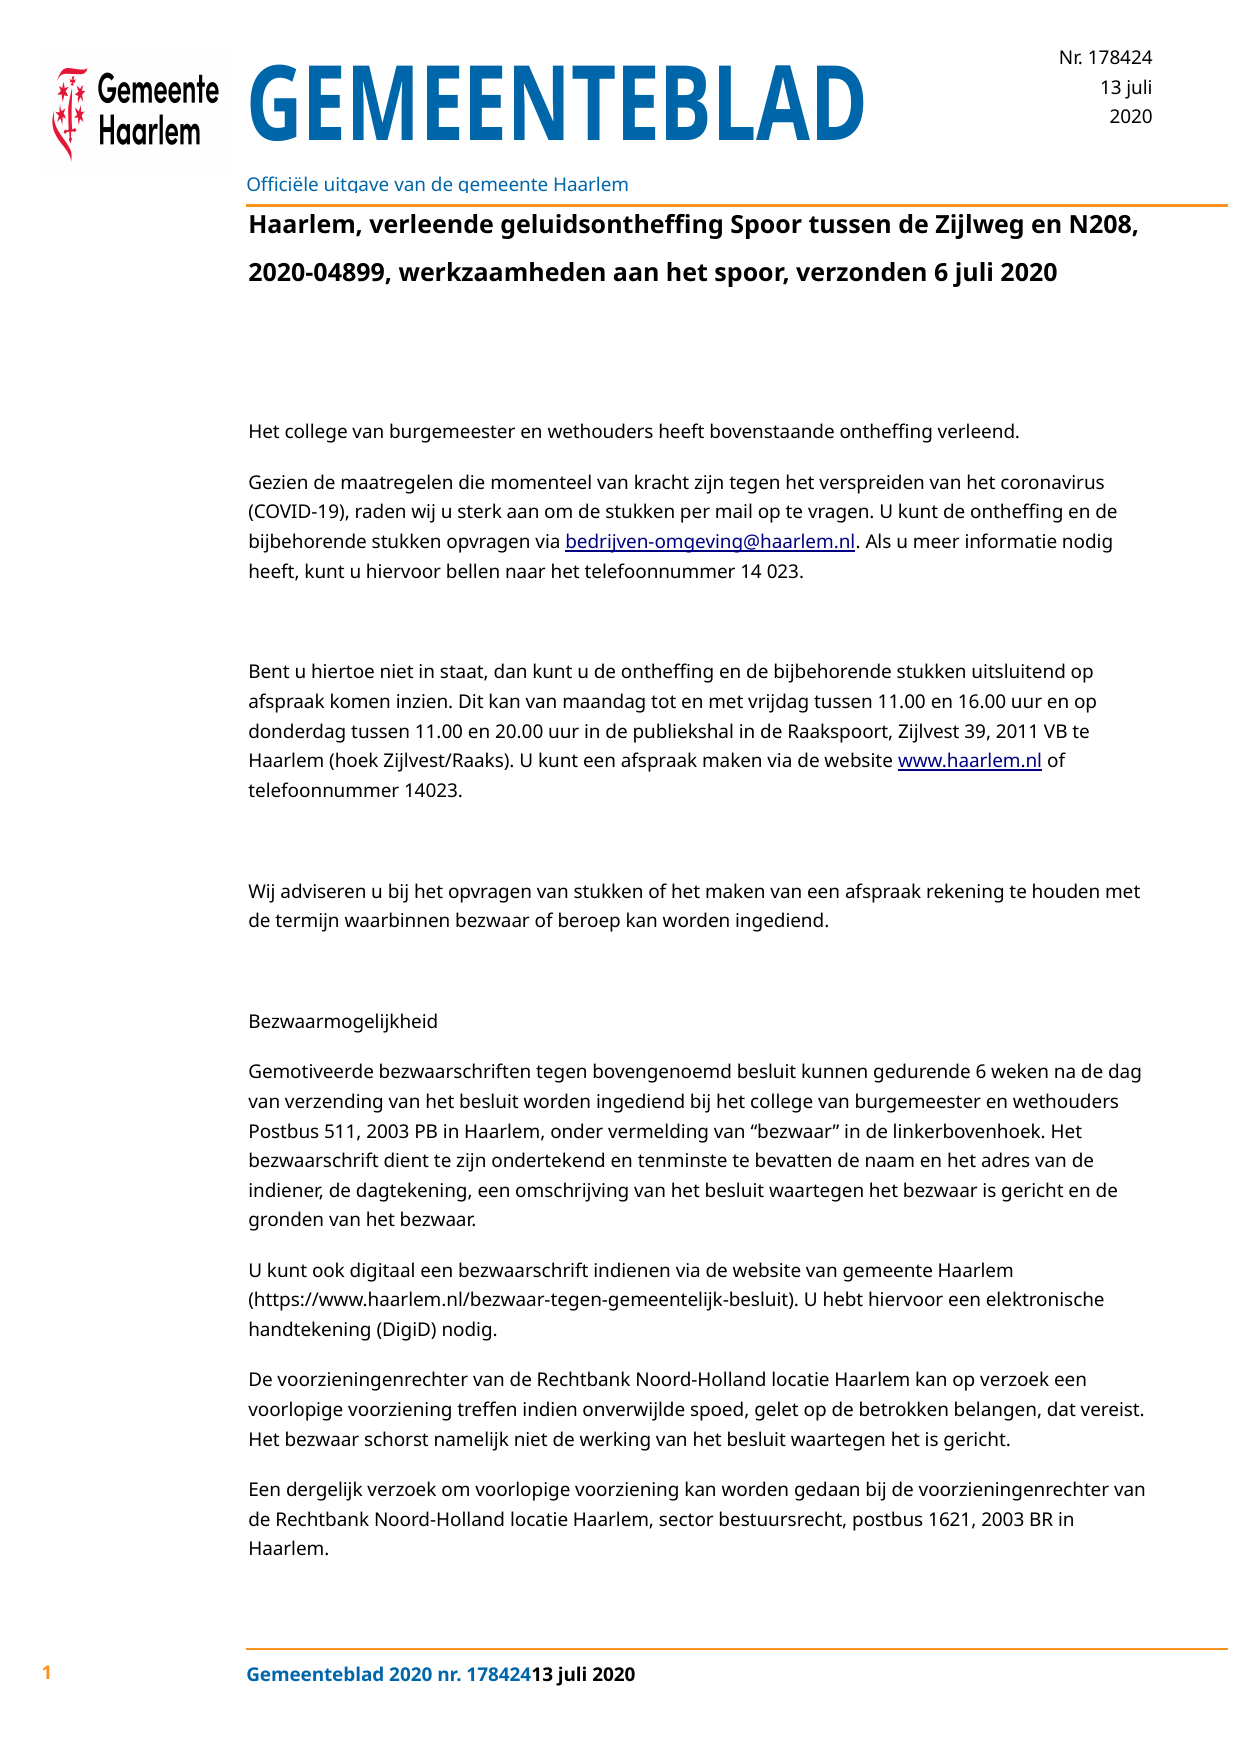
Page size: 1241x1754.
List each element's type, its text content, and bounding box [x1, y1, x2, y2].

text Bent u hiertoe niet in staat, dan kunt u de ontheffing en de bijbehorende stukken uitsluitend op afspraak komen inzien. Dit kan van maandag tot en met vrijdag tussen 11.00 en 16.00 uur en op donderdag tussen 11.00 en 20.00 uur in de publiekshal in de Raakspoort, Zijlvest 39, 2011 VB te Haarlem (hoek Zijlvest/Raaks). U kunt een afspraak maken via de website www.haarlem.nl of telefoonnummer 14023. [248, 659, 1152, 803]
text Bezwaarmogelijkheid [248, 1008, 1152, 1034]
text Wij adviseren u bij het opvragen van stukken of het maken van een afspraak rekening te houden met de termijn waarbinnen bezwaar of beroep kan worden ingediend. [248, 878, 1152, 933]
picture [41, 47, 231, 172]
text U kunt ook digitaal een bezwaarschrift indienen via de website van gemeente Haarlem (https://www.haarlem.nl/bezwaar-tegen-gemeentelijk-besluit). U hebt hiervoor een elektronische handtekening (DigiD) nodig. [248, 1257, 1152, 1342]
text De voorzieningenrechter van de Rechtbank Noord-Holland locatie Haarlem kan op verzoek een voorlopige voorziening treffen indien onverwijlde spoed, gelet op de betrokken belangen, dat vereist. Het bezwaar schorst namelijk niet de werking van het besluit waartegen het is gericht. [248, 1367, 1152, 1452]
text Haarlem, verleende geluidsontheffing Spoor tussen de Zijlweg en N208, 2020-04899, werkzaamheden aan het spoor, verzonden 6 juli 2020 [248, 207, 1152, 288]
text Het college van burgemeester en wethouders heeft bovenstaande ontheffing verleend. [248, 419, 1152, 444]
text Gezien de maatregelen die momenteel van kracht zijn tegen het verspreiden van het coronavirus (COVID-19), raden wij u sterk aan om de stukken per mail op te vragen. U kunt de ontheffing en de bijbehorende stukken opvragen via bedrijven-omgeving@haarlem.nl. Als u meer informatie nodig heeft, kunt u hiervoor bellen naar het telefoonnummer 14 023. [248, 469, 1152, 584]
text Gemotiveerde bezwaarschriften tegen bovengenoemd besluit kunnen gedurende 6 weken na de dag van verzending van het besluit worden ingediend bij het college van burgemeester en wethouders Postbus 511, 2003 PB in Haarlem, onder vermelding van “bezwaar” in de linkerbovenhoek. Het bezwaarschrift dient te zijn ondertekend en tenminste te bevatten de naam en het adres van de indiener, de dagtekening, een omschrijving van het besluit waartegen het bezwaar is gericht en de gronden van het bezwaar. [248, 1059, 1152, 1232]
text Een dergelijk verzoek om voorlopige voorziening kan worden gedaan bij de voorzieningenrechter van de Rechtbank Noord-Holland locatie Haarlem, sector bestuursrecht, postbus 1621, 2003 BR in Haarlem. [248, 1476, 1152, 1561]
